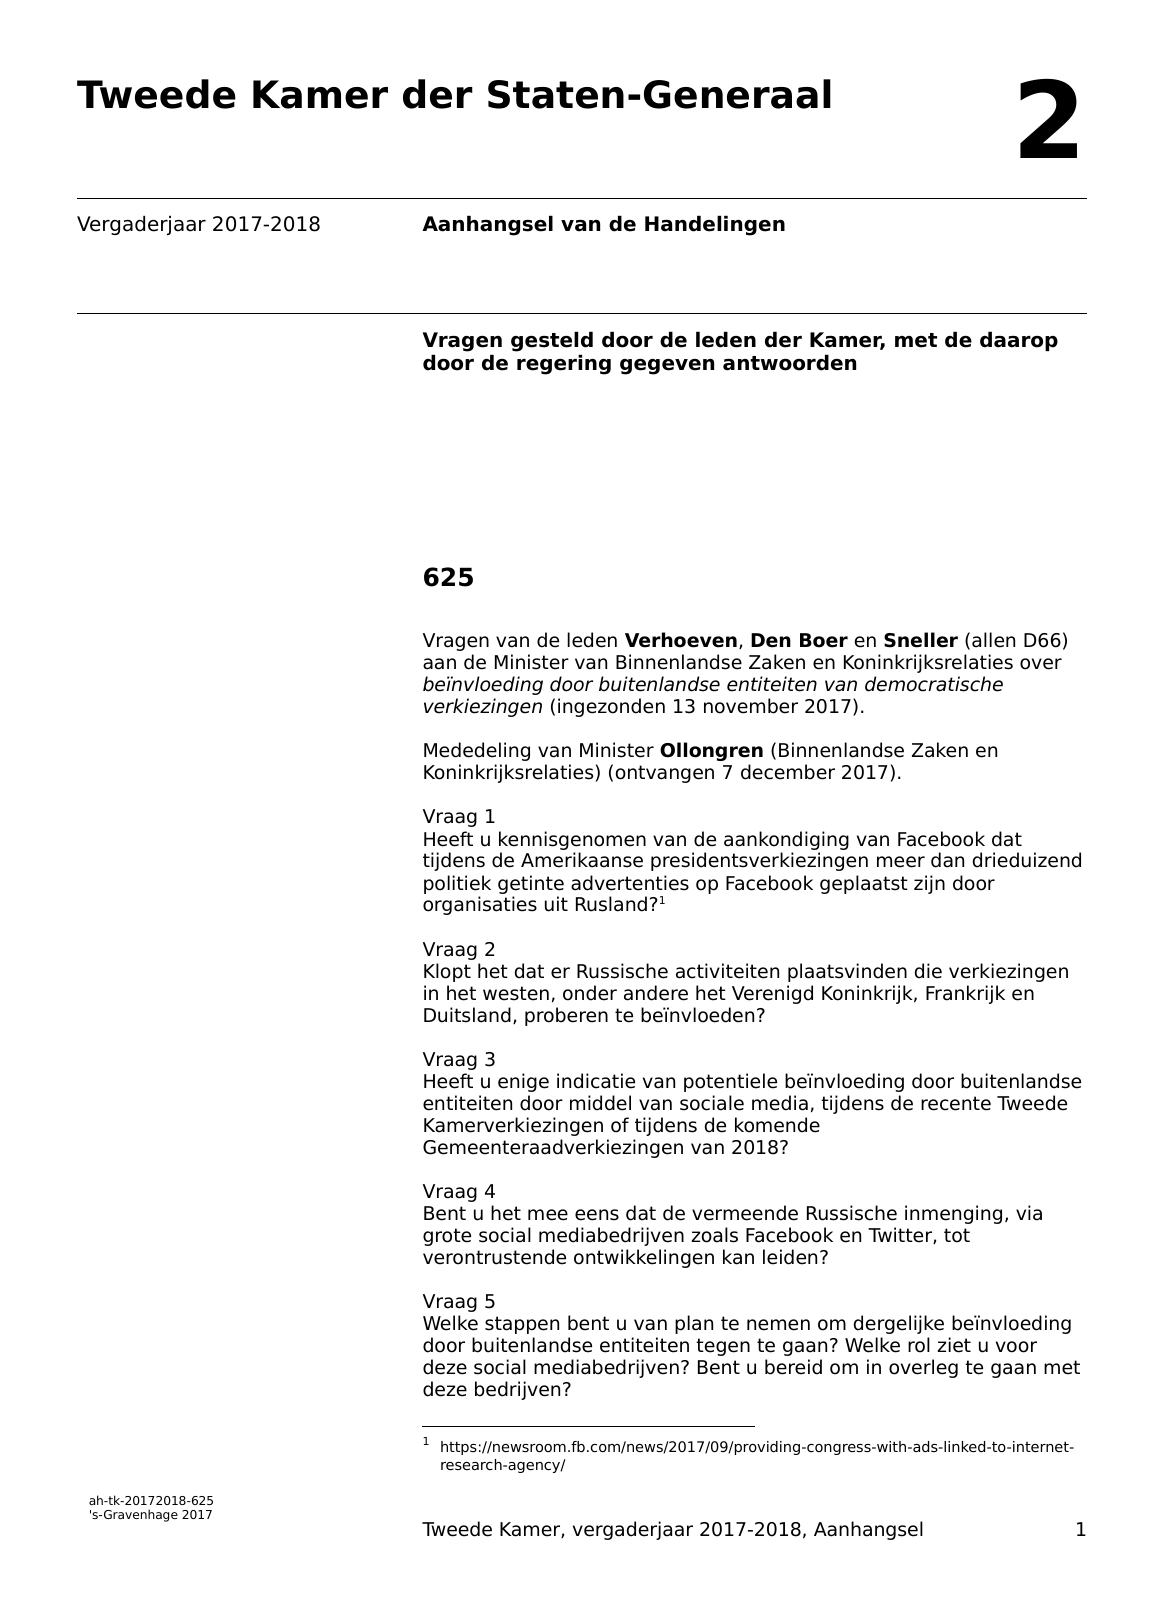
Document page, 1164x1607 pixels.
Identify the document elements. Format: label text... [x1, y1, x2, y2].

text Vraag 3 [422, 1049, 1087, 1071]
text Heeft u enige indicatie van potentiele beïnvloeding door buitenlandse entiteiten door middel van sociale media, tijdens de recente Tweede Kamerverkiezingen of tijdens de komende Gemeenteraadverkiezingen van 2018? [422, 1071, 1087, 1158]
text ah-tk-20172018-625 [88, 1494, 323, 1508]
table_cell Vragen gesteld door de leden der Kamer, met de daarop door de regering gegeven antwoorden [422, 314, 1087, 375]
text Klopt het dat er Russische activiteiten plaatsvinden die verkiezingen in het westen, onder andere het Verenigd Koninkrijk, Frankrijk en Duitsland, proberen te beïnvloeden? [422, 961, 1087, 1026]
text 's-Gravenhage 2017 [88, 1508, 323, 1522]
table_cell Aanhangsel van de Handelingen [422, 199, 1087, 313]
text 625 [422, 563, 1087, 592]
text Vraag 5 [422, 1291, 1087, 1313]
text Vraag 4 [422, 1181, 1087, 1203]
text Welke stappen bent u van plan te nemen om dergelijke beïnvloeding door buitenlandse entiteiten tegen te gaan? Welke rol ziet u voor deze social mediabedrijven? Bent u bereid om in overleg te gaan met deze bedrijven? [422, 1313, 1087, 1401]
table_cell [77, 314, 422, 375]
text https://newsroom.fb.com/news/2017/09/providing-congress-with-ads-linked-to-internet-research-agency/ [422, 1435, 1087, 1474]
text Vraag 1 [422, 806, 1087, 828]
text Heeft u kennisgenomen van de aankondiging van Facebook dat tijdens de Amerikaanse presidentsverkiezingen meer dan drieduizend politiek getinte advertenties op Facebook geplaatst zijn door organisaties uit Rusland? [422, 828, 1087, 916]
text Mededeling van Minister Ollongren (Binnenlandse Zaken en Koninkrijksrelaties) (ontvangen 7 december 2017). [422, 740, 1087, 784]
text Vraag 2 [422, 938, 1087, 961]
text Vragen van de leden Verhoeven, Den Boer en Sneller (allen D66) aan de Minister van Binnenlandse Zaken en Koninkrijksrelaties over beïnvloeding door buitenlandse entiteiten van democratische verkiezingen (ingezonden 13 november 2017). [422, 630, 1087, 718]
table_cell Vergaderjaar 2017-2018 [77, 199, 422, 313]
table_header 2 [886, 59, 1087, 198]
table_header Tweede Kamer der Staten-Generaal [77, 59, 886, 198]
text Bent u het mee eens dat de vermeende Russische inmenging, via grote social mediabedrijven zoals Facebook en Twitter, tot verontrustende ontwikkelingen kan leiden? [422, 1203, 1087, 1269]
